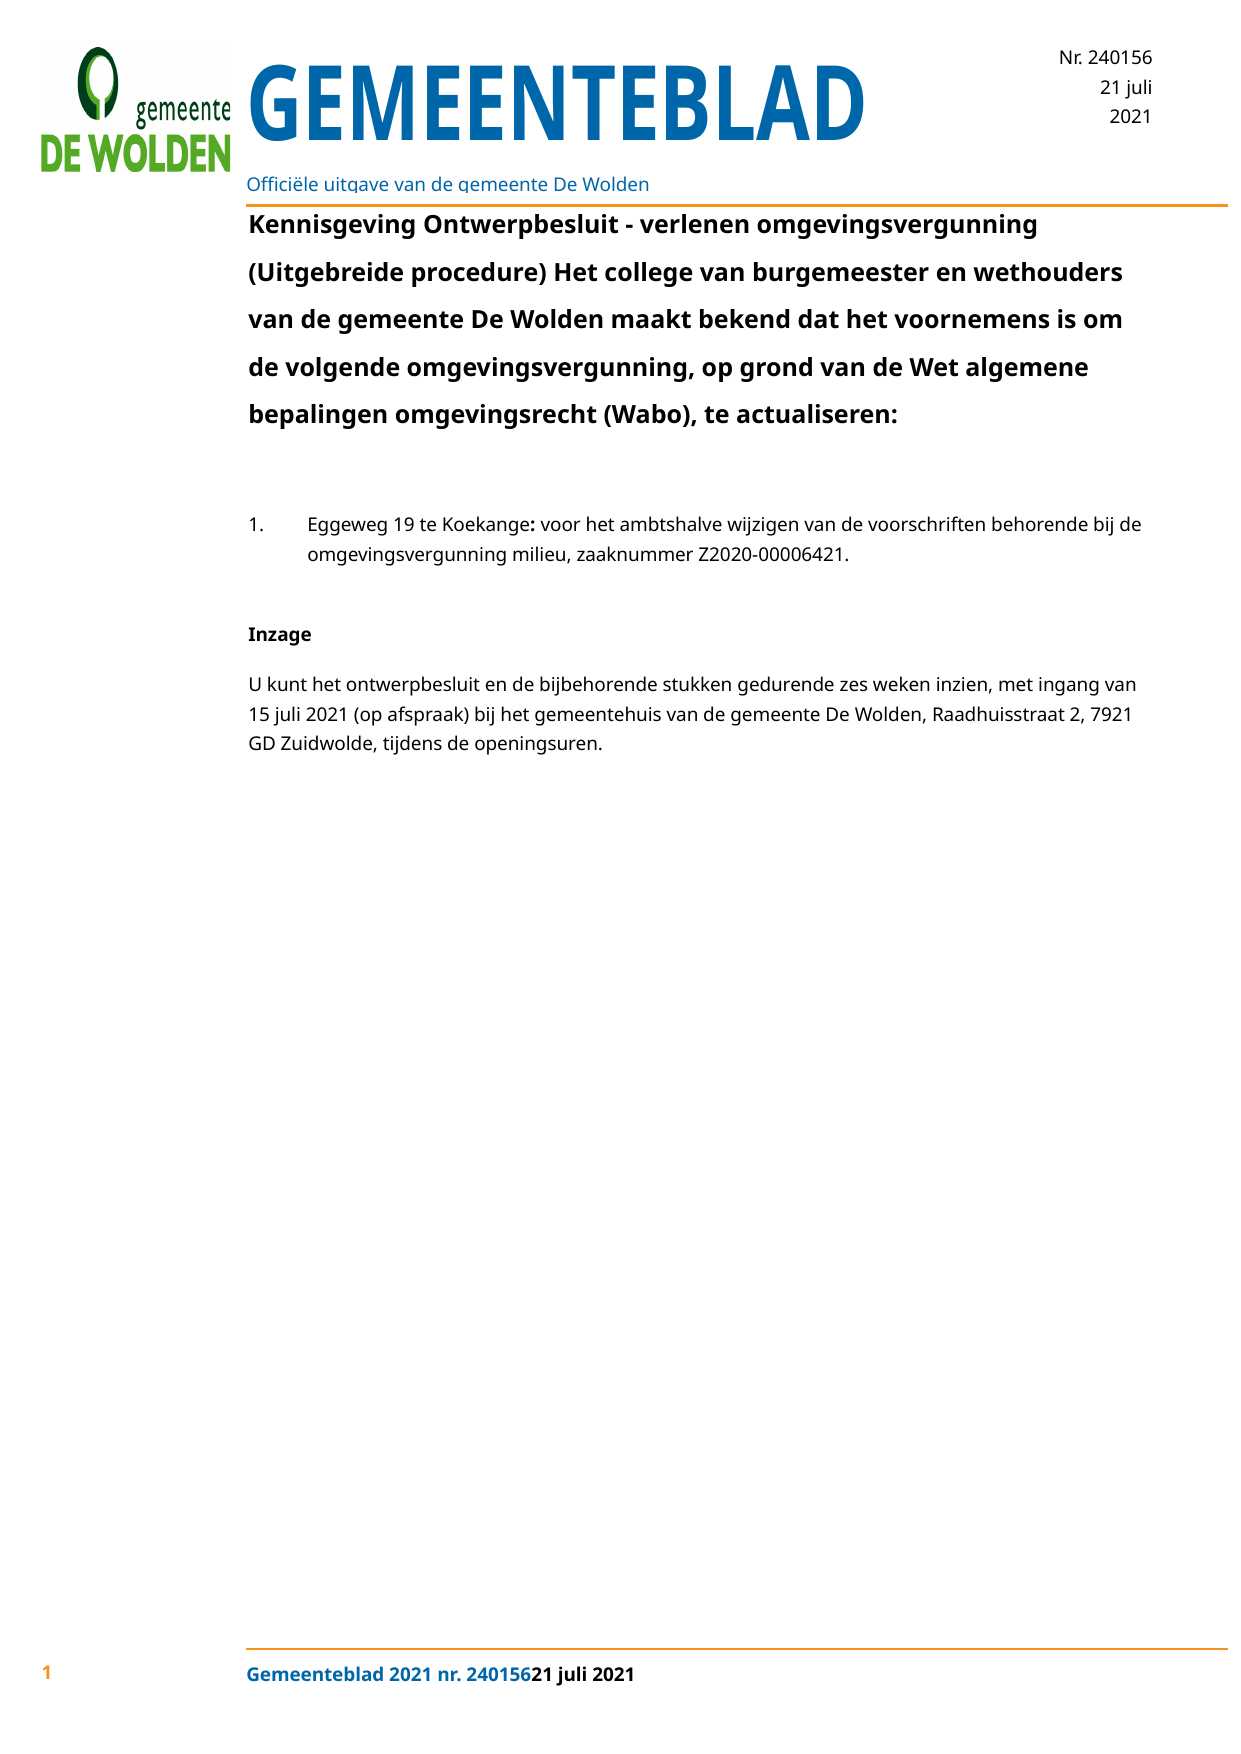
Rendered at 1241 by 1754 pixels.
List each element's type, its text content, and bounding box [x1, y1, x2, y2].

picture [41, 47, 231, 172]
text Kennisgeving Ontwerpbesluit - verlenen omgevingsvergunning (Uitgebreide procedure) Het college van burgemeester en wethouders van de gemeente De Wolden maakt bekend dat het voornemens is om de volgende omgevingsvergunning, op grond van de Wet algemene bepalingen omgevingsrecht (Wabo), te actualiseren: [248, 207, 1152, 431]
text U kunt het ontwerpbesluit en de bijbehorende stukken gedurende zes weken inzien, met ingang van 15 juli 2021 (op afspraak) bij het gemeentehuis van de gemeente De Wolden, Raadhuisstraat 2, 7921 GD Zuidwolde, tijdens de openingsuren. [248, 671, 1152, 756]
list Eggeweg 19 te Koekange: voor het ambtshalve wijzigen van de voorschriften behorende bij de omgevingsvergunning milieu, zaaknummer Z2020-00006421. [248, 511, 1152, 566]
text Inzage [248, 621, 1152, 646]
